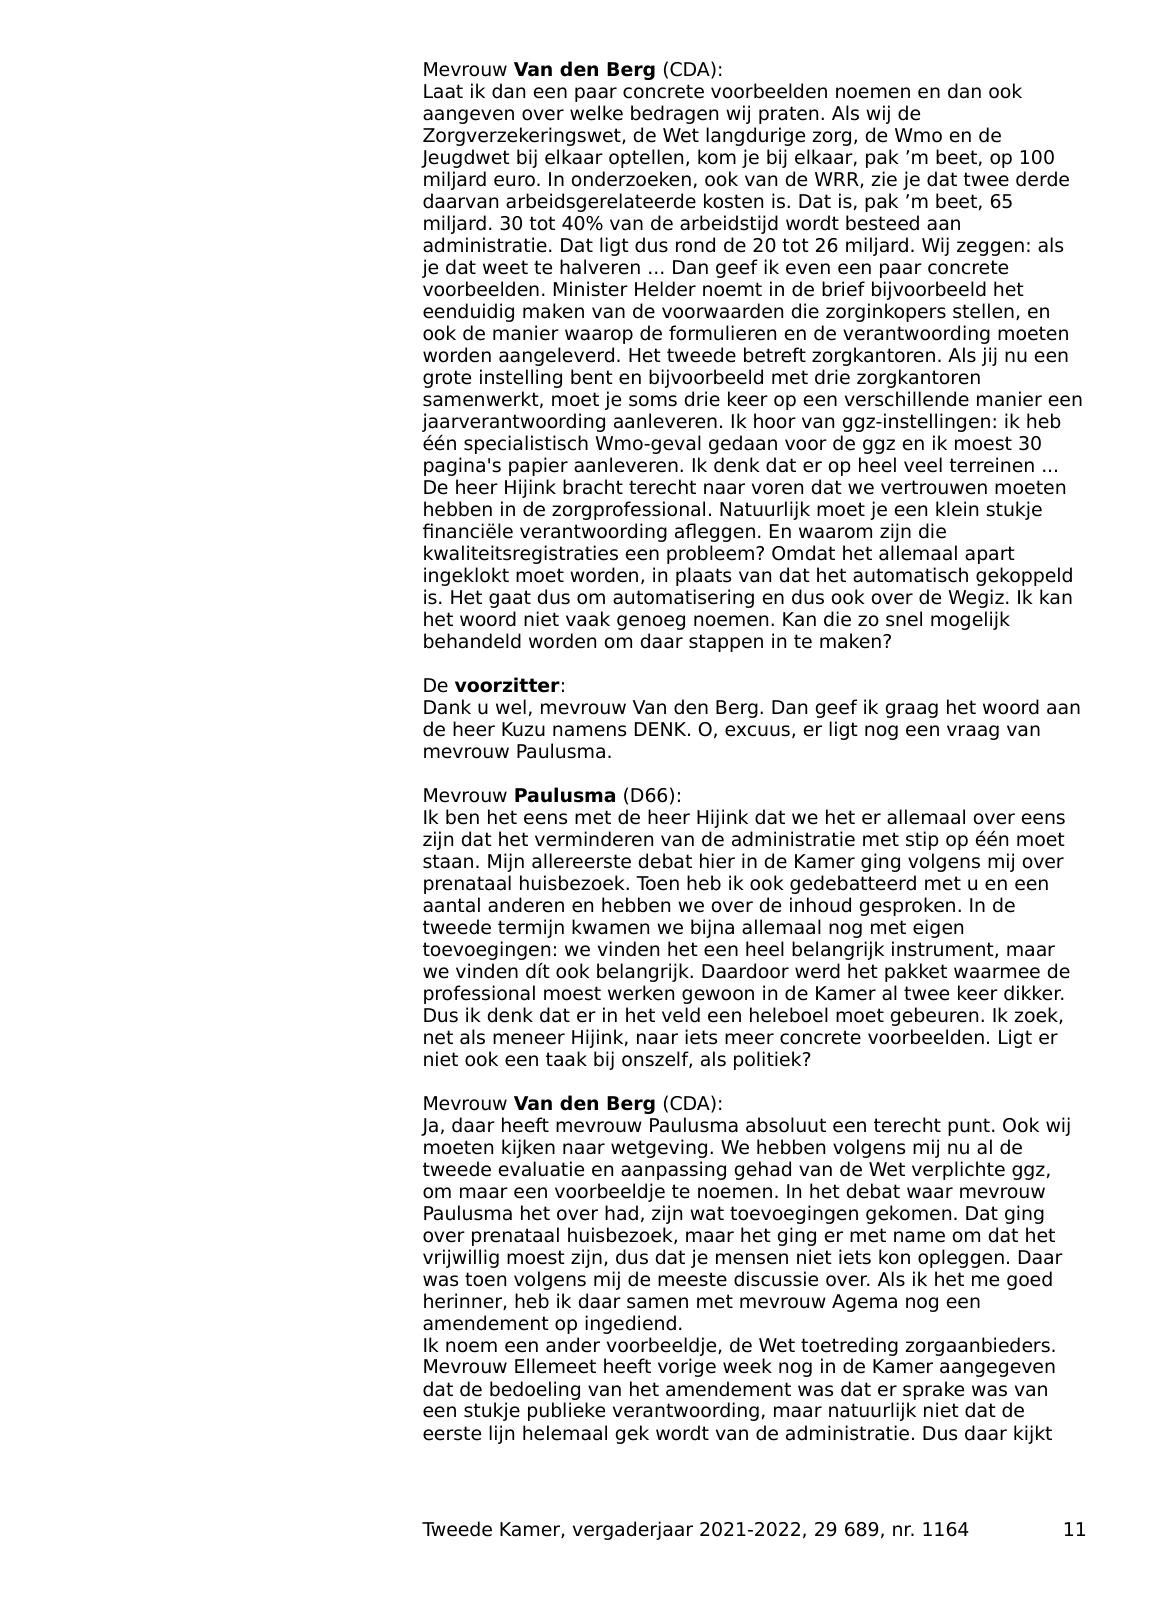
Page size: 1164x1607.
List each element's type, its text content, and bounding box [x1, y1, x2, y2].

text De voorzitter: [422, 675, 1087, 697]
text Ik ben het eens met de heer Hijink dat we het er allemaal over eens zijn dat het verminderen van de administratie met stip op één moet staan. Mijn allereerste debat hier in de Kamer ging volgens mij over prenataal huisbezoek. Toen heb ik ook gedebatteerd met u en een aantal anderen en hebben we over de inhoud gesproken. In de tweede termijn kwamen we bijna allemaal nog met eigen toevoegingen: we vinden het een heel belangrijk instrument, maar we vinden dít ook belangrijk. Daardoor werd het pakket waarmee de professional moest werken gewoon in de Kamer al twee keer dikker. Dus ik denk dat er in het veld een heleboel moet gebeuren. Ik zoek, net als meneer Hijink, naar iets meer concrete voorbeelden. Ligt er niet ook een taak bij onszelf, als politiek? [422, 807, 1087, 1071]
text Mevrouw Van den Berg (CDA): [422, 59, 1087, 81]
text Ik noem een ander voorbeeldje, de Wet toetreding zorgaanbieders. Mevrouw Ellemeet heeft vorige week nog in de Kamer aangegeven dat de bedoeling van het amendement was dat er sprake was van een stukje publieke verantwoording, maar natuurlijk niet dat de eerste lijn helemaal gek wordt van de administratie. Dus daar kijkt [422, 1334, 1087, 1444]
text Mevrouw Paulusma (D66): [422, 785, 1087, 807]
text Laat ik dan een paar concrete voorbeelden noemen en dan ook aangeven over welke bedragen wij praten. Als wij de Zorgverzekeringswet, de Wet langdurige zorg, de Wmo en de Jeugdwet bij elkaar optellen, kom je bij elkaar, pak ’m beet, op 100 miljard euro. In onderzoeken, ook van de WRR, zie je dat twee derde daarvan arbeidsgerelateerde kosten is. Dat is, pak ’m beet, 65 miljard. 30 tot 40% van de arbeidstijd wordt besteed aan administratie. Dat ligt dus rond de 20 tot 26 miljard. Wij zeggen: als je dat weet te halveren ... Dan geef ik even een paar concrete voorbeelden. Minister Helder noemt in de brief bijvoorbeeld het eenduidig maken van de voorwaarden die zorginkopers stellen, en ook de manier waarop de formulieren en de verantwoording moeten worden aangeleverd. Het tweede betreft zorgkantoren. Als jij nu een grote instelling bent en bijvoorbeeld met drie zorgkantoren samenwerkt, moet je soms drie keer op een verschillende manier een jaarverantwoording aanleveren. Ik hoor van ggz-instellingen: ik heb één specialistisch Wmo-geval gedaan voor de ggz en ik moest 30 pagina's papier aanleveren. Ik denk dat er op heel veel terreinen ... De heer Hijink bracht terecht naar voren dat we vertrouwen moeten hebben in de zorgprofessional. Natuurlijk moet je een klein stukje financiële verantwoording afleggen. En waarom zijn die kwaliteitsregistraties een probleem? Omdat het allemaal apart ingeklokt moet worden, in plaats van dat het automatisch gekoppeld is. Het gaat dus om automatisering en dus ook over de Wegiz. Ik kan het woord niet vaak genoeg noemen. Kan die zo snel mogelijk behandeld worden om daar stappen in te maken? [422, 81, 1087, 652]
text Dank u wel, mevrouw Van den Berg. Dan geef ik graag het woord aan de heer Kuzu namens DENK. O, excuus, er ligt nog een vraag van mevrouw Paulusma. [422, 697, 1087, 763]
text Mevrouw Van den Berg (CDA): [422, 1093, 1087, 1115]
text Ja, daar heeft mevrouw Paulusma absoluut een terecht punt. Ook wij moeten kijken naar wetgeving. We hebben volgens mij nu al de tweede evaluatie en aanpassing gehad van de Wet verplichte ggz, om maar een voorbeeldje te noemen. In het debat waar mevrouw Paulusma het over had, zijn wat toevoegingen gekomen. Dat ging over prenataal huisbezoek, maar het ging er met name om dat het vrijwillig moest zijn, dus dat je mensen niet iets kon opleggen. Daar was toen volgens mij de meeste discussie over. Als ik het me goed herinner, heb ik daar samen met mevrouw Agema nog een amendement op ingediend. [422, 1115, 1087, 1334]
